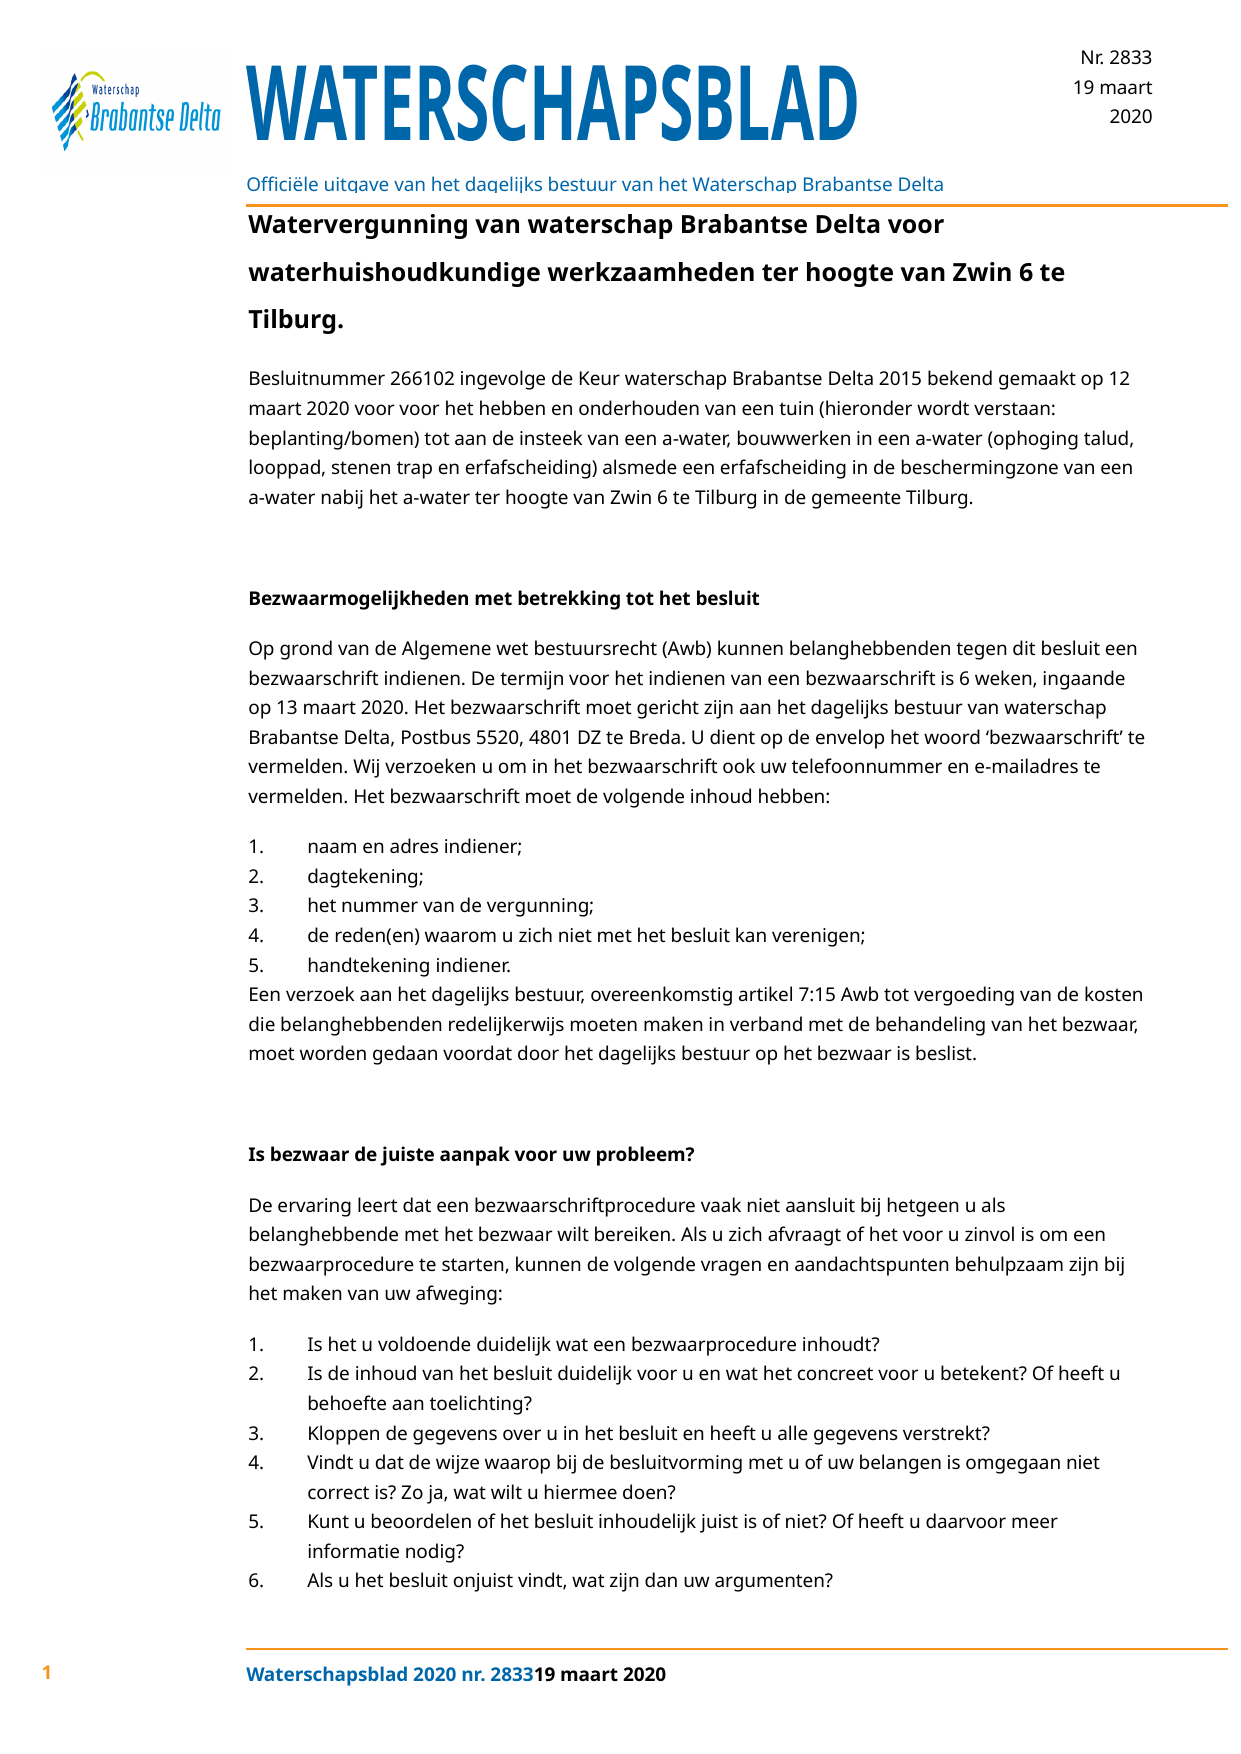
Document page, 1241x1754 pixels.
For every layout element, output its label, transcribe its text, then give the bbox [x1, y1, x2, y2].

text Bezwaarmogelijkheden met betrekking tot het besluit [248, 585, 1152, 610]
text Op grond van de Algemene wet bestuursrecht (Awb) kunnen belanghebbenden tegen dit besluit een bezwaarschrift indienen. De termijn voor het indienen van een bezwaarschrift is 6 weken, ingaande op 13 maart 2020. Het bezwaarschrift moet gericht zijn aan het dagelijks bestuur van waterschap Brabantse Delta, Postbus 5520, 4801 DZ te Breda. U dient op de envelop het woord ‘bezwaarschrift’ te vermelden. Wij verzoeken u om in het bezwaarschrift ook uw telefoonnummer en e‑mailadres te vermelden. Het bezwaarschrift moet de volgende inhoud hebben: [248, 635, 1152, 809]
list dagtekening; [248, 863, 1152, 889]
list Kloppen de gegevens over u in het besluit en heeft u alle gegevens verstrekt? [248, 1420, 1152, 1445]
list de reden(en) waarom u zich niet met het besluit kan verenigen; [248, 922, 1152, 948]
text Is bezwaar de juiste aanpak voor uw probleem? [248, 1141, 1152, 1167]
text Een verzoek aan het dagelijks bestuur, overeenkomstig artikel 7:15 Awb tot vergoeding van de kosten die belanghebbenden redelijkerwijs moeten maken in verband met de behandeling van het bezwaar, moet worden gedaan voordat door het dagelijks bestuur op het bezwaar is beslist. [248, 981, 1152, 1066]
list handtekening indiener. [248, 952, 1152, 977]
list het nummer van de vergunning; [248, 893, 1152, 918]
list Is het u voldoende duidelijk wat een bezwaarprocedure inhoudt? [248, 1331, 1152, 1357]
text De ervaring leert dat een bezwaarschriftprocedure vaak niet aansluit bij hetgeen u als belanghebbende met het bezwaar wilt bereiken. Als u zich afvraagt of het voor u zinvol is om een bezwaarprocedure te starten, kunnen de volgende vragen en aandachtspunten behulpzaam zijn bij het maken van uw afweging: [248, 1192, 1152, 1306]
list Kunt u beoordelen of het besluit inhoudelijk juist is of niet? Of heeft u daarvoor meer informatie nodig? [248, 1508, 1152, 1564]
picture [41, 47, 231, 172]
list naam en adres indiener; [248, 833, 1152, 859]
text Besluitnummer 266102 ingevolge de Keur waterschap Brabantse Delta 2015 bekend gemaakt op 12 maart 2020 voor voor het hebben en onderhouden van een tuin (hieronder wordt verstaan: beplanting/bomen) tot aan de insteek van een a-water, bouwwerken in een a-water (ophoging talud, looppad, stenen trap en erfafscheiding) alsmede een erfafscheiding in de beschermingzone van een a-water nabij het a-water ter hoogte van Zwin 6 te Tilburg in de gemeente Tilburg. [248, 366, 1152, 509]
list Als u het besluit onjuist vindt, wat zijn dan uw argumenten? [248, 1568, 1152, 1593]
list Is de inhoud van het besluit duidelijk voor u en wat het concreet voor u betekent? Of heeft u behoefte aan toelichting? [248, 1361, 1152, 1416]
text Watervergunning van waterschap Brabantse Delta voor waterhuishoudkundige werkzaamheden ter hoogte van Zwin 6 te Tilburg. [248, 207, 1152, 336]
list Vindt u dat de wijze waarop bij de besluitvorming met u of uw belangen is omgegaan niet correct is? Zo ja, wat wilt u hiermee doen? [248, 1449, 1152, 1504]
